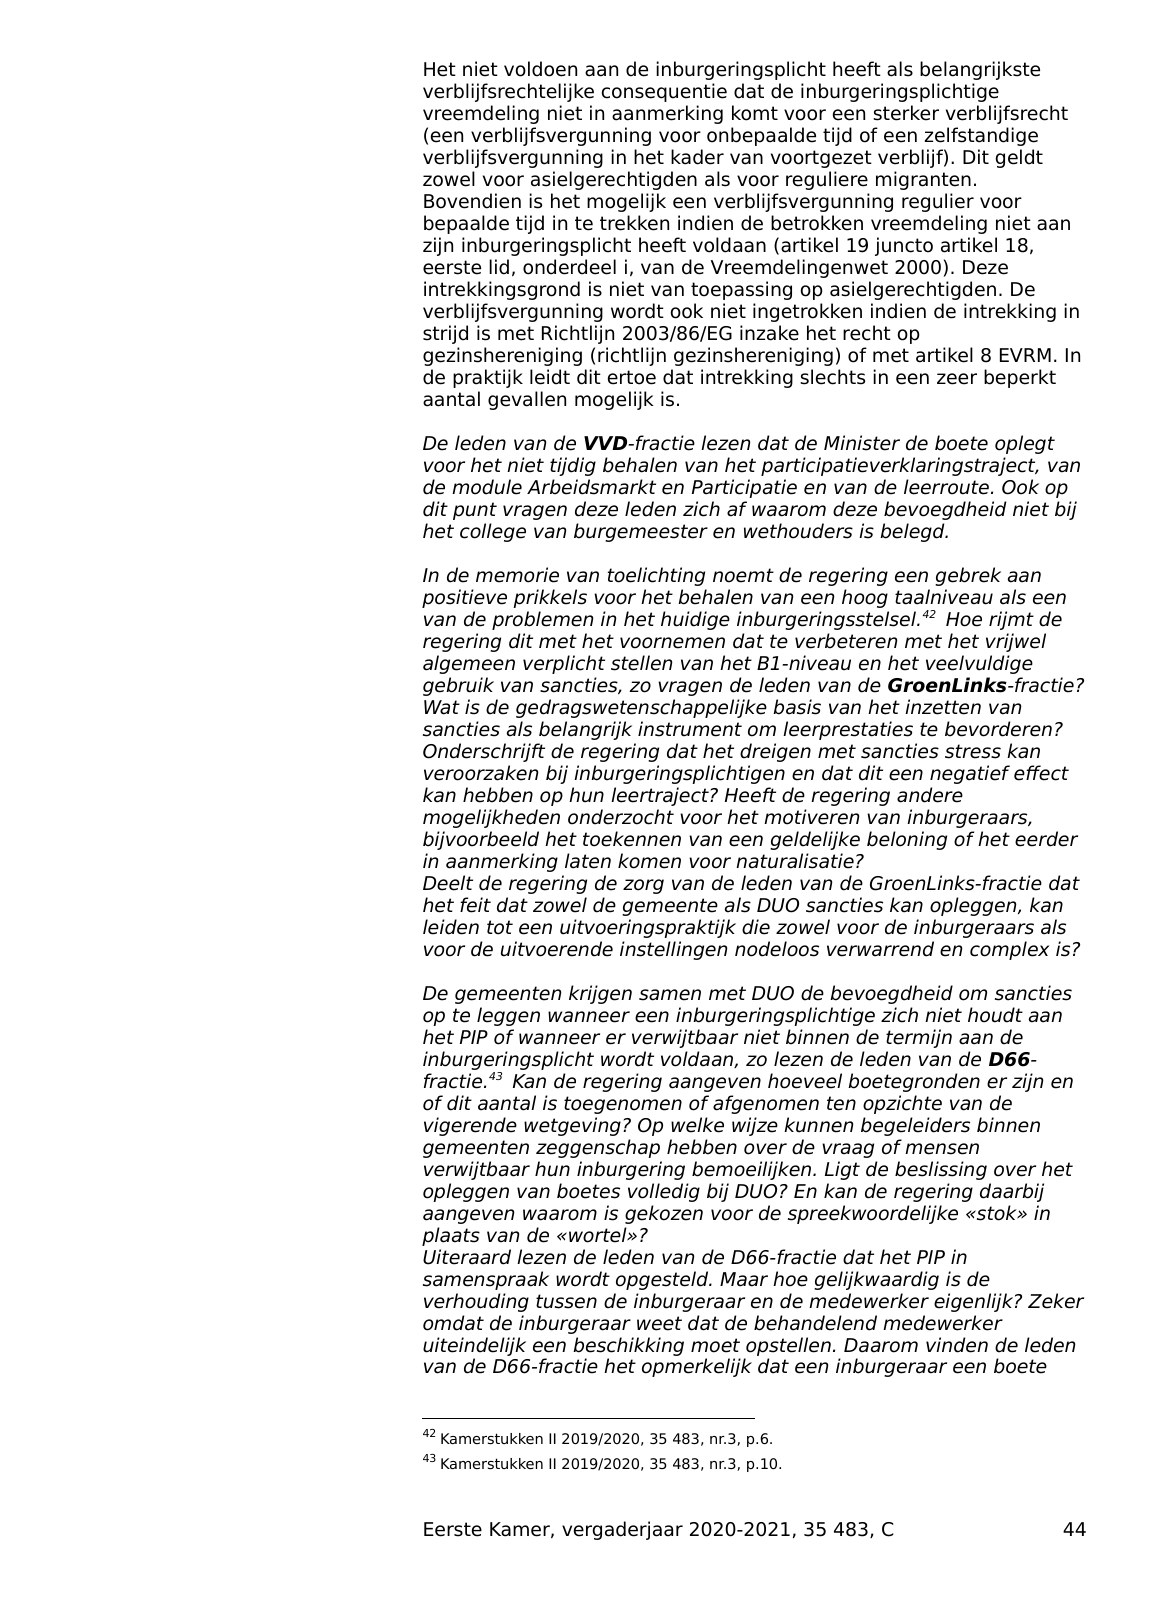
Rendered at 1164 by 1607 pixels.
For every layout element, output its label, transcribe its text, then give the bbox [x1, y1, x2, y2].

text Het niet voldoen aan de inburgeringsplicht heeft als belangrijkste verblijfsrechtelijke consequentie dat de inburgeringsplichtige vreemdeling niet in aanmerking komt voor een sterker verblijfsrecht (een verblijfsvergunning voor onbepaalde tijd of een zelfstandige verblijfsvergunning in het kader van voortgezet verblijf). Dit geldt zowel voor asielgerechtigden als voor reguliere migranten. [422, 59, 1087, 191]
text Uiteraard lezen de leden van de D66-fractie dat het PIP in samenspraak wordt opgesteld. Maar hoe gelijkwaardig is de verhouding tussen de inburgeraar en de medewerker eigenlijk? Zeker omdat de inburgeraar weet dat de behandelend medewerker uiteindelijk een beschikking moet opstellen. Daarom vinden de leden van de D66-fractie het opmerkelijk dat een inburgeraar een boete [422, 1247, 1087, 1378]
text Kamerstukken II 2019/2020, 35 483, nr.3, p.10. [422, 1452, 1087, 1474]
text In de memorie van toelichting noemt de regering een gebrek aan positieve prikkels voor het behalen van een hoog taalniveau als een van de problemen in het huidige inburgeringsstelsel. Hoe rijmt de regering dit met het voornemen dat te verbeteren met het vrijwel algemeen verplicht stellen van het B1-niveau en het veelvuldige gebruik van sancties, zo vragen de leden van de GroenLinks-fractie? Wat is de gedragswetenschappelijke basis van het inzetten van sancties als belangrijk instrument om leerprestaties te bevorderen? Onderschrijft de regering dat het dreigen met sancties stress kan veroorzaken bij inburgeringsplichtigen en dat dit een negatief effect kan hebben op hun leertraject? Heeft de regering andere mogelijkheden onderzocht voor het motiveren van inburgeraars, bijvoorbeeld het toekennen van een geldelijke beloning of het eerder in aanmerking laten komen voor naturalisatie? [422, 565, 1087, 873]
text Deelt de regering de zorg van de leden van de GroenLinks-fractie dat het feit dat zowel de gemeente als DUO sancties kan opleggen, kan leiden tot een uitvoeringspraktijk die zowel voor de inburgeraars als voor de uitvoerende instellingen nodeloos verwarrend en complex is? [422, 873, 1087, 961]
text Kamerstukken II 2019/2020, 35 483, nr.3, p.6. [422, 1427, 1087, 1449]
text Bovendien is het mogelijk een verblijfsvergunning regulier voor bepaalde tijd in te trekken indien de betrokken vreemdeling niet aan zijn inburgeringsplicht heeft voldaan (artikel 19 juncto artikel 18, eerste lid, onderdeel i, van de Vreemdelingenwet 2000). Deze intrekkingsgrond is niet van toepassing op asielgerechtigden. De verblijfsvergunning wordt ook niet ingetrokken indien de intrekking in strijd is met Richtlijn 2003/86/EG inzake het recht op gezinshereniging (richtlijn gezinshereniging) of met artikel 8 EVRM. In de praktijk leidt dit ertoe dat intrekking slechts in een zeer beperkt aantal gevallen mogelijk is. [422, 191, 1087, 411]
text De gemeenten krijgen samen met DUO de bevoegdheid om sancties op te leggen wanneer een inburgeringsplichtige zich niet houdt aan het PIP of wanneer er verwijtbaar niet binnen de termijn aan de inburgeringsplicht wordt voldaan, zo lezen de leden van de D66-fractie. Kan de regering aangeven hoeveel boetegronden er zijn en of dit aantal is toegenomen of afgenomen ten opzichte van de vigerende wetgeving? Op welke wijze kunnen begeleiders binnen gemeenten zeggenschap hebben over de vraag of mensen verwijtbaar hun inburgering bemoeilijken. Ligt de beslissing over het opleggen van boetes volledig bij DUO? En kan de regering daarbij aangeven waarom is gekozen voor de spreekwoordelijke «stok» in plaats van de «wortel»? [422, 983, 1087, 1247]
text De leden van de VVD-fractie lezen dat de Minister de boete oplegt voor het niet tijdig behalen van het participatieverklaringstraject, van de module Arbeidsmarkt en Participatie en van de leerroute. Ook op dit punt vragen deze leden zich af waarom deze bevoegdheid niet bij het college van burgemeester en wethouders is belegd. [422, 433, 1087, 543]
